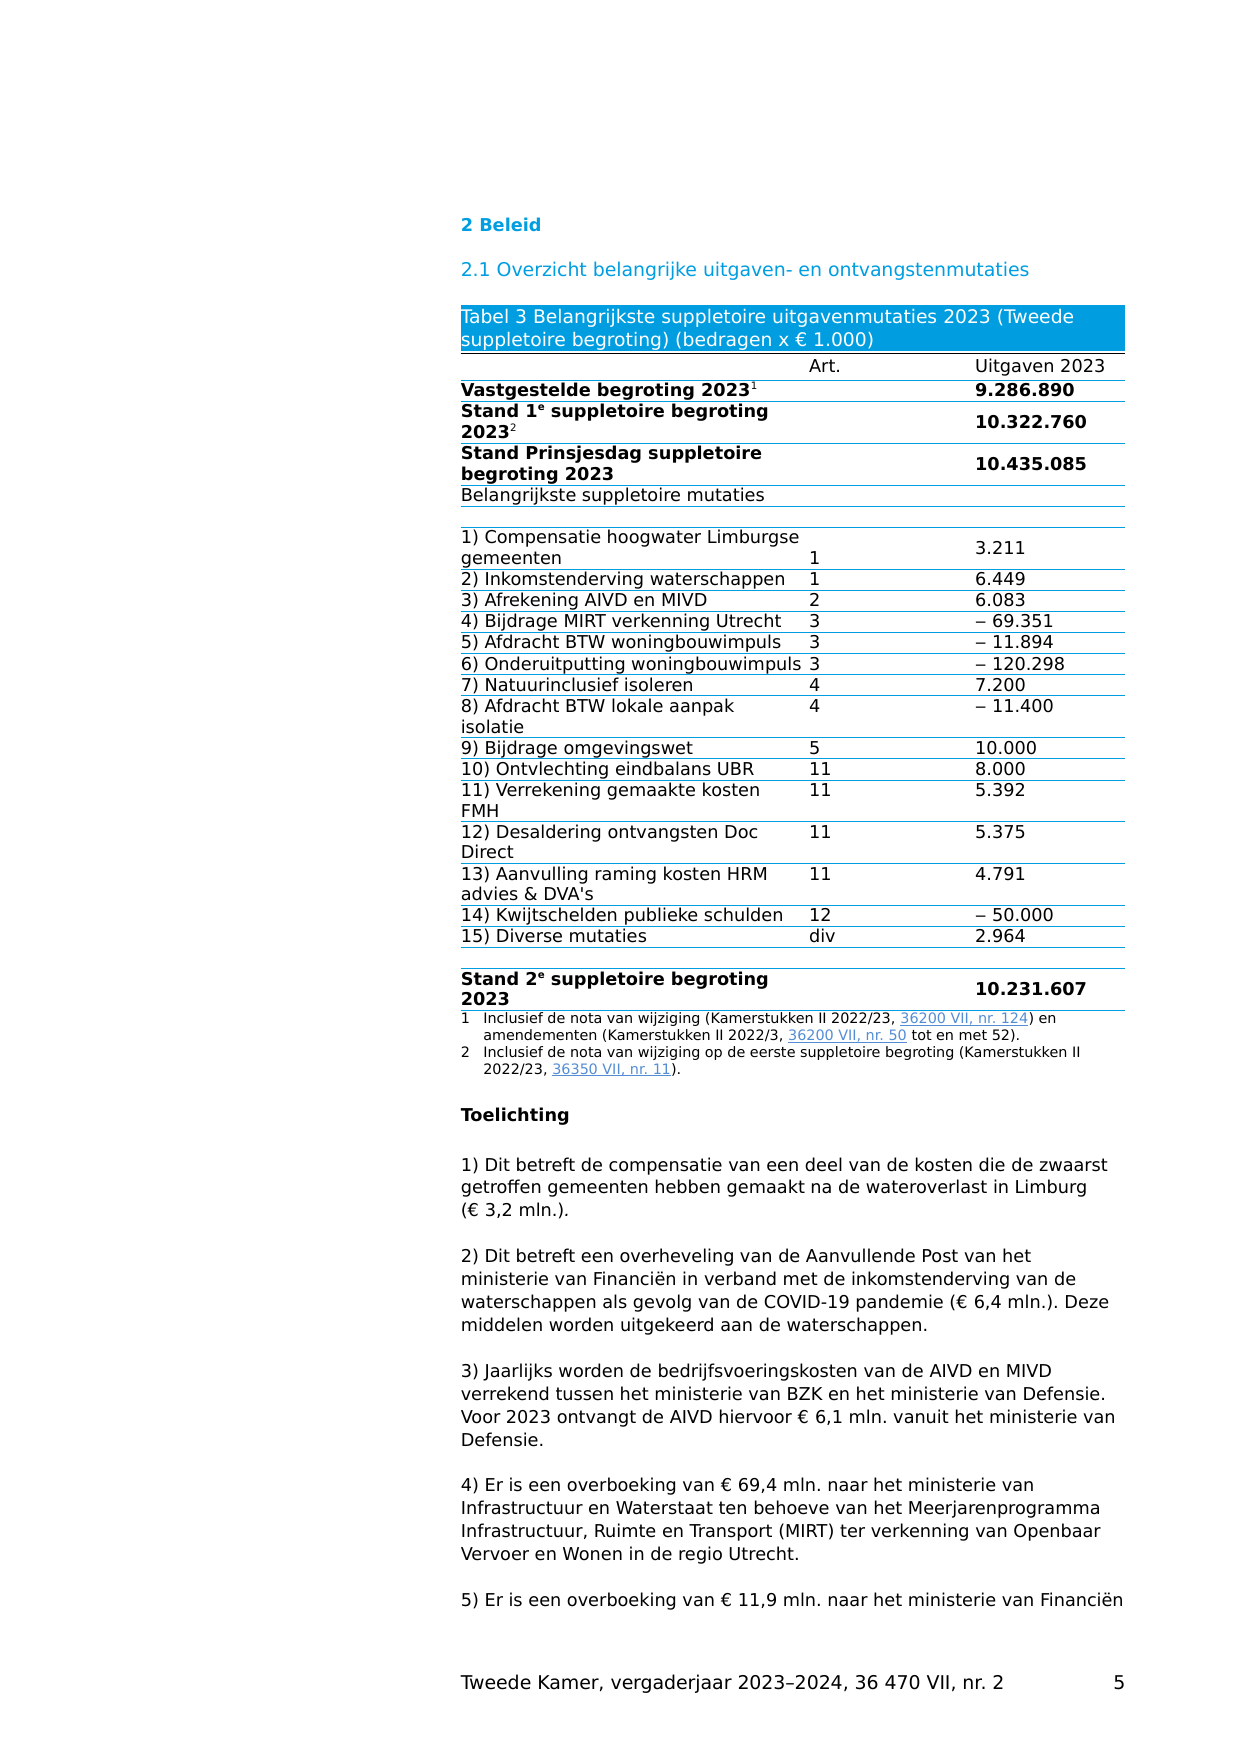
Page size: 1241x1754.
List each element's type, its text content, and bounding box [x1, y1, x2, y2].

table_cell 11 [806, 822, 972, 863]
table_cell [806, 486, 972, 506]
table_cell 8.000 [972, 759, 1125, 779]
table_cell 8) Afdracht BTW lokale aanpak isolatie [461, 696, 806, 737]
table_cell 2 [806, 591, 972, 611]
table_cell Belangrijkste suppletoire mutaties [461, 486, 806, 506]
title 2.1 Overzicht belangrijke uitgaven- en ontvangstenmutaties [461, 259, 1125, 281]
table_cell 6.083 [972, 591, 1125, 611]
list Inclusief de nota van wijziging (Kamerstukken II 2022/23, 36200 VII, nr. 124) en amendementen (Kamerstukken II 2022/3, 36200 VII, nr. 50 tot en met 52). [461, 1011, 1125, 1044]
table_cell Art. [806, 354, 972, 380]
table_cell [972, 507, 1125, 527]
table_cell 11 [806, 864, 972, 905]
table_cell 1 [806, 570, 972, 590]
table_cell ‒ 50.000 [972, 906, 1125, 926]
table_cell [806, 444, 972, 484]
text 3) Jaarlijks worden de bedrijfsvoeringskosten van de AIVD en MIVD verrekend tussen het ministerie van BZK en het ministerie van Defensie. Voor 2023 ontvangt de AIVD hiervoor € 6,1 mln. vanuit het ministerie van Defensie. [461, 1359, 1125, 1451]
table_cell [461, 354, 806, 380]
table_cell 1 [806, 528, 972, 568]
table_cell [806, 507, 972, 527]
table_cell 13) Aanvulling raming kosten HRM advies & DVA's [461, 864, 806, 905]
table_cell 3 [806, 633, 972, 653]
table_cell 3.211 [972, 528, 1125, 568]
table_cell 5) Afdracht BTW woningbouwimpuls [461, 633, 806, 653]
table_cell 4) Bijdrage MIRT verkenning Utrecht [461, 612, 806, 632]
text Toelichting [461, 1103, 1125, 1126]
table_cell [972, 948, 1125, 968]
table_cell Stand 1e suppletoire begroting 20232 [461, 402, 806, 443]
table_cell 11 [806, 781, 972, 821]
table_cell 10.000 [972, 738, 1125, 758]
table_cell Uitgaven 2023 [972, 354, 1125, 380]
table_cell [461, 507, 806, 527]
table_cell [806, 381, 972, 401]
table_cell 11) Verrekening gemaakte kosten FMH [461, 781, 806, 821]
table_cell Stand 2e suppletoire begroting 2023 [461, 969, 806, 1010]
table_cell 3 [806, 612, 972, 632]
table_cell [972, 486, 1125, 506]
title 2 Beleid [461, 213, 1125, 236]
table_cell 7.200 [972, 675, 1125, 695]
table_cell 4 [806, 696, 972, 737]
text 4) Er is een overboeking van € 69,4 mln. naar het ministerie van Infrastructuur en Waterstaat ten behoeve van het Meerjarenprogramma Infrastructuur, Ruimte en Transport (MIRT) ter verkenning van Openbaar Vervoer en Wonen in de regio Utrecht. [461, 1473, 1125, 1565]
table_cell 14) Kwijtschelden publieke schulden [461, 906, 806, 926]
table_cell 10.322.760 [972, 402, 1125, 443]
table_cell div [806, 927, 972, 947]
table_cell 12) Desaldering ontvangsten Doc Direct [461, 822, 806, 863]
table_cell 1) Compensatie hoogwater Limburgse gemeenten [461, 528, 806, 568]
table_cell 15) Diverse mutaties [461, 927, 806, 947]
table_cell 6.449 [972, 570, 1125, 590]
table_cell 12 [806, 906, 972, 926]
table_cell 2) Inkomstenderving waterschappen [461, 570, 806, 590]
table_cell 3) Afrekening AIVD en MIVD [461, 591, 806, 611]
table_cell [806, 969, 972, 1010]
table_cell ‒ 69.351 [972, 612, 1125, 632]
table_cell 6) Onderuitputting woningbouwimpuls [461, 654, 806, 674]
table_cell 10.231.607 [972, 969, 1125, 1010]
table_cell 5 [806, 738, 972, 758]
table_cell 9) Bijdrage omgevingswet [461, 738, 806, 758]
text 2) Dit betreft een overheveling van de Aanvullende Post van het ministerie van Financiën in verband met de inkomstenderving van de waterschappen als gevolg van de COVID-19 pandemie (€ 6,4 mln.). Deze middelen worden uitgekeerd aan de waterschappen. [461, 1244, 1125, 1336]
table_cell ‒ 11.894 [972, 633, 1125, 653]
table_cell Vastgestelde begroting 20231 [461, 381, 806, 401]
table_cell 9.286.890 [972, 381, 1125, 401]
table_cell [806, 948, 972, 968]
table_cell 10) Ontvlechting eindbalans UBR [461, 759, 806, 779]
table_cell 4 [806, 675, 972, 695]
table_cell [806, 402, 972, 443]
table_cell 10.435.085 [972, 444, 1125, 484]
text 5) Er is een overboeking van € 11,9 mln. naar het ministerie van Financiën [461, 1588, 1125, 1611]
table_cell 5.375 [972, 822, 1125, 863]
text 1) Dit betreft de compensatie van een deel van de kosten die de zwaarst getroffen gemeenten hebben gemaakt na de wateroverlast in Limburg (€ 3,2 mln.). [461, 1153, 1125, 1221]
table_cell 5.392 [972, 781, 1125, 821]
table_cell 3 [806, 654, 972, 674]
table_cell 2.964 [972, 927, 1125, 947]
table_cell 11 [806, 759, 972, 779]
table_cell Stand Prinsjesdag suppletoire begroting 2023 [461, 444, 806, 484]
table_cell 7) Natuurinclusief isoleren [461, 675, 806, 695]
table_cell ‒ 11.400 [972, 696, 1125, 737]
list Inclusief de nota van wijziging op de eerste suppletoire begroting (Kamerstukken II 2022/23, 36350 VII, nr. 11). [461, 1044, 1125, 1078]
table_cell ‒ 120.298 [972, 654, 1125, 674]
table_cell [461, 948, 806, 968]
table_cell 4.791 [972, 864, 1125, 905]
